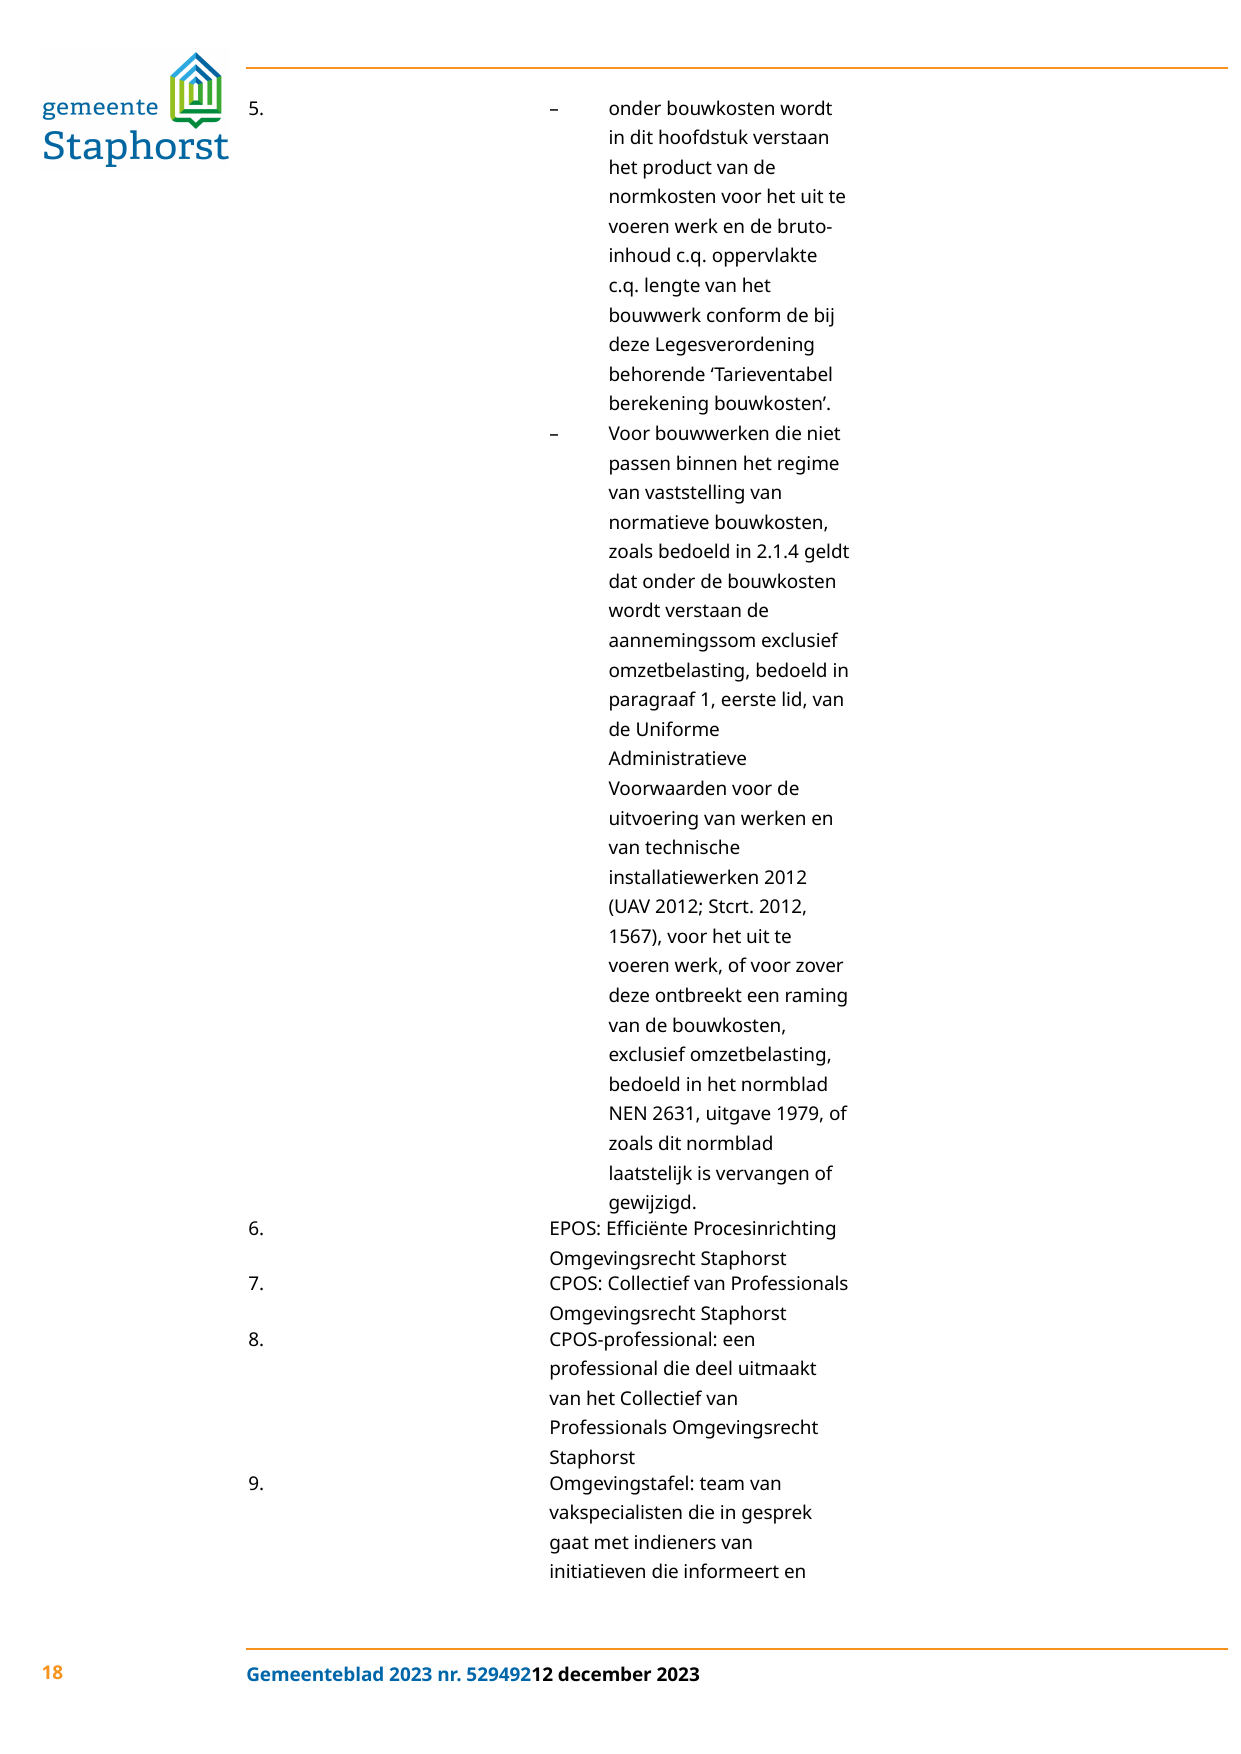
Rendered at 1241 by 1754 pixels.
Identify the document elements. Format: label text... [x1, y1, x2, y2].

table_cell [850, 1470, 1152, 1584]
table_cell CPOS-professional: een professional die deel uitmaakt van het Collectief van Professionals Omgevingsrecht Staphorst [549, 1326, 850, 1470]
table_cell [850, 1215, 1152, 1270]
table_cell [248, 1270, 549, 1326]
table_cell onder bouwkosten wordt in dit hoofdstuk verstaan het product van de normkosten voor het uit te voeren werk en de bruto-inhoud c.q. oppervlakte c.q. lengte van het bouwwerk conform de bij deze Legesverordening behorende ‘Tarieventabel berekening bouwkosten’. Voor bouwwerken die niet passen binnen het regime van vaststelling van normatieve bouwkosten, zoals bedoeld in 2.1.4 geldt dat onder de bouwkosten wordt verstaan de aannemingssom exclusief omzetbelasting, bedoeld in paragraaf 1, eerste lid, van de Uniforme Administratieve Voorwaarden voor de uitvoering van werken en van technische installatiewerken 2012 (UAV 2012; Stcrt. 2012, 1567), voor het uit te voeren werk, of voor zover deze ontbreekt een raming van de bouwkosten, exclusief omzetbelasting, bedoeld in het normblad NEN 2631, uitgave 1979, of zoals dit normblad laatstelijk is vervangen of gewijzigd. [549, 95, 850, 1215]
table_cell [248, 95, 549, 1215]
table_cell [248, 1470, 549, 1584]
table_cell CPOS: Collectief van Professionals Omgevingsrecht Staphorst [549, 1270, 850, 1326]
picture [41, 47, 231, 172]
table_cell [850, 95, 1152, 1215]
table_cell [850, 1326, 1152, 1470]
table_cell Omgevingstafel: team van vakspecialisten die in gesprek gaat met indieners van initiatieven die informeert en [549, 1470, 850, 1584]
table_cell [248, 1215, 549, 1270]
table_cell [248, 1326, 549, 1470]
table_cell EPOS: Efficiënte Procesinrichting Omgevingsrecht Staphorst [549, 1215, 850, 1270]
table_cell [850, 1270, 1152, 1326]
